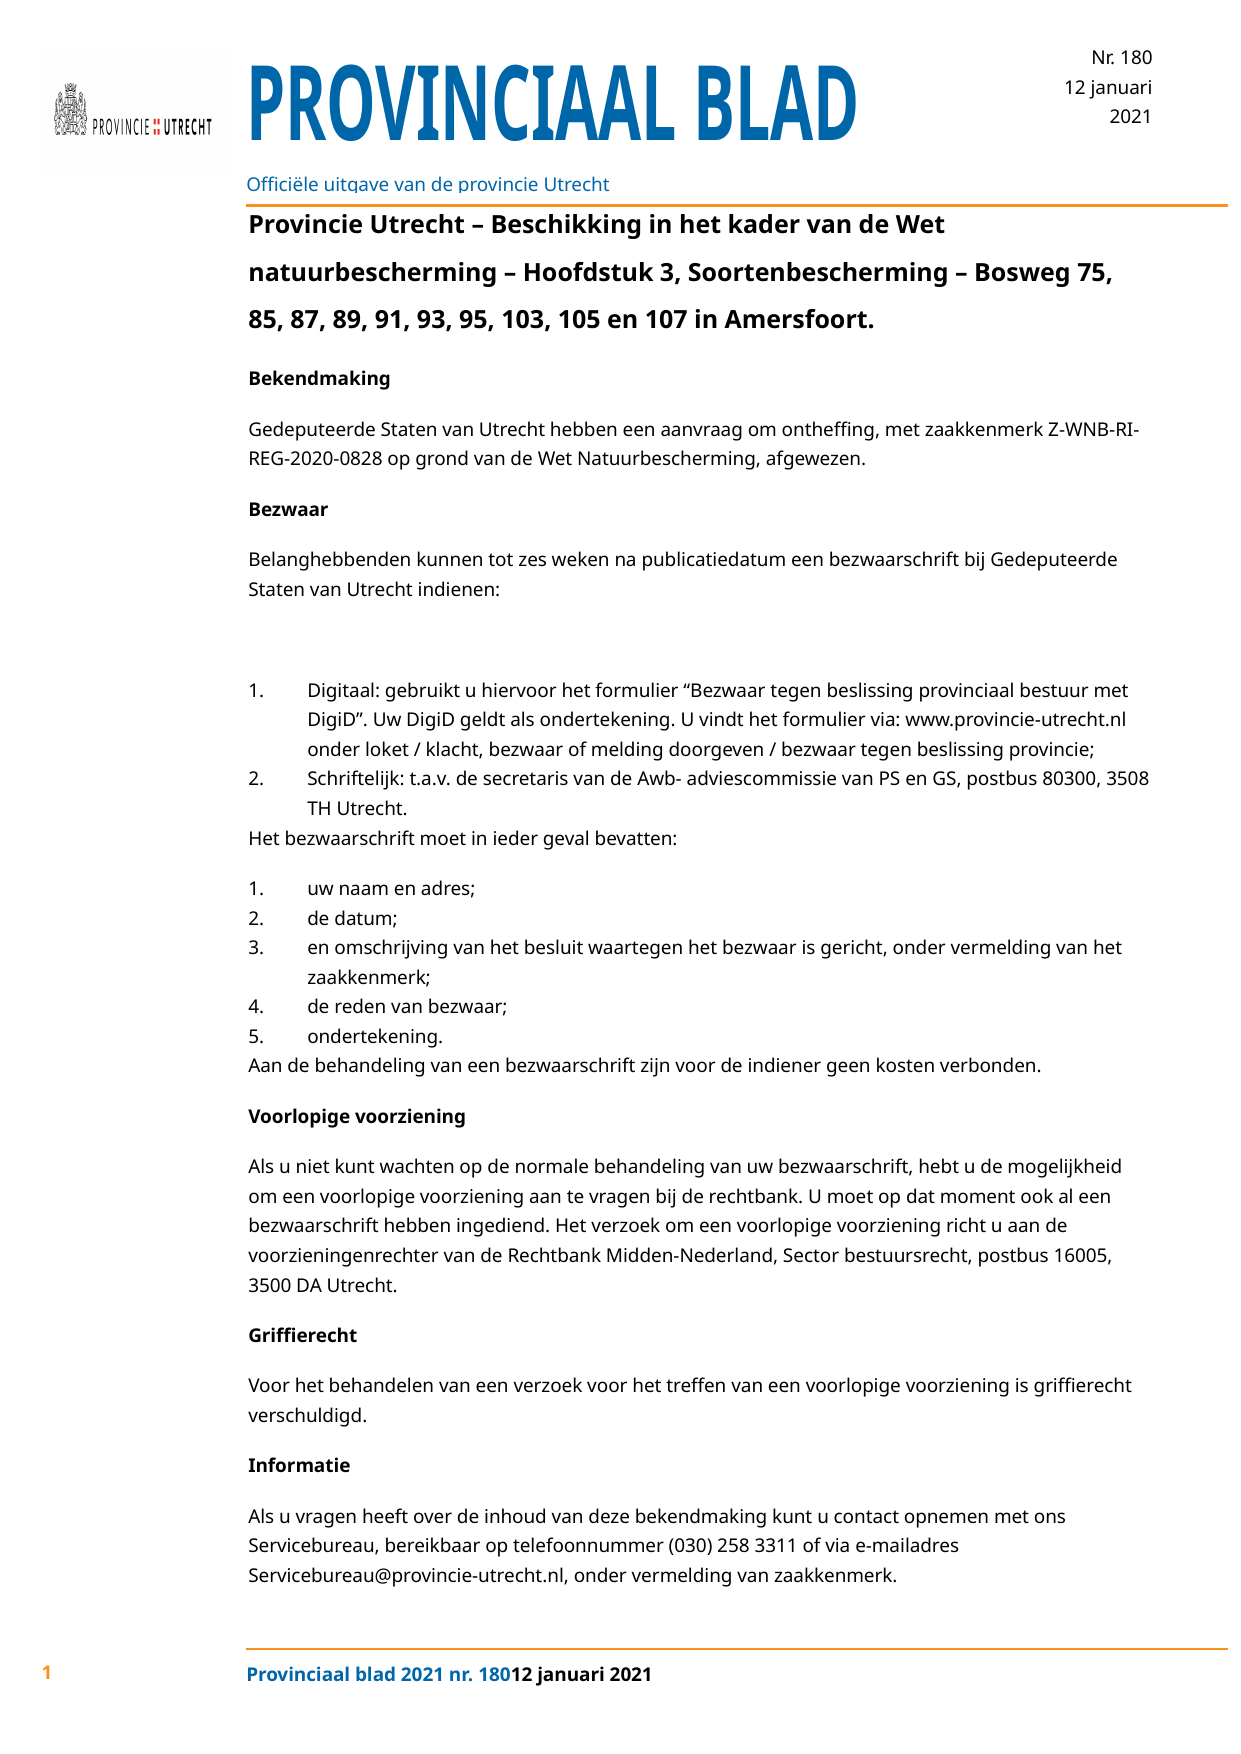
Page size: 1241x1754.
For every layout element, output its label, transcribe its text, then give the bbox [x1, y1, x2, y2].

text Aan de behandeling van een bezwaarschrift zijn voor de indiener geen kosten verbonden. [248, 1053, 1152, 1078]
text Bezwaar [248, 496, 1152, 522]
list de reden van bezwaar; [248, 993, 1152, 1019]
list de datum; [248, 905, 1152, 930]
list Digitaal: gebruikt u hiervoor het formulier “Bezwaar tegen beslissing provinciaal bestuur met DigiD”. Uw DigiD geldt als ondertekening. U vindt het formulier via: www.provincie-utrecht.nl onder loket / klacht, bezwaar of melding doorgeven / bezwaar tegen beslissing provincie; [248, 677, 1152, 762]
text Gedeputeerde Staten van Utrecht hebben een aanvraag om ontheffing, met zaakkenmerk Z-WNB-RI-REG-2020-0828 op grond van de Wet Natuurbescherming, afgewezen. [248, 416, 1152, 471]
text Als u niet kunt wachten op de normale behandeling van uw bezwaarschrift, hebt u de mogelijkheid om een voorlopige voorziening aan te vragen bij de rechtbank. U moet op dat moment ook al een bezwaarschrift hebben ingediend. Het verzoek om een voorlopige voorziening richt u aan de voorzieningenrechter van de Rechtbank Midden-Nederland, Sector bestuursrecht, postbus 16005, 3500 DA Utrecht. [248, 1153, 1152, 1297]
picture [41, 47, 231, 172]
text Het bezwaarschrift moet in ieder geval bevatten: [248, 825, 1152, 850]
text Belanghebbenden kunnen tot zes weken na publicatiedatum een bezwaarschrift bij Gedeputeerde Staten van Utrecht indienen: [248, 546, 1152, 602]
text Voorlopige voorziening [248, 1103, 1152, 1129]
text Informatie [248, 1453, 1152, 1478]
list Schriftelijk: t.a.v. de secretaris van de Awb- adviescommissie van PS en GS, postbus 80300, 3508 TH Utrecht. [248, 766, 1152, 821]
text Griffierecht [248, 1322, 1152, 1348]
text Als u vragen heeft over de inhoud van deze bekendmaking kunt u contact opnemen met ons Servicebureau, bereikbaar op telefoonnummer (030) 258 3311 of via e-mailadres Servicebureau@provincie-utrecht.nl, onder vermelding van zaakkenmerk. [248, 1503, 1152, 1588]
text Provincie Utrecht – Beschikking in het kader van de Wet natuurbescherming – Hoofdstuk 3, Soortenbescherming – Bosweg 75, 85, 87, 89, 91, 93, 95, 103, 105 en 107 in Amersfoort. [248, 207, 1152, 336]
list en omschrijving van het besluit waartegen het bezwaar is gericht, onder vermelding van het zaakkenmerk; [248, 934, 1152, 989]
list uw naam en adres; [248, 875, 1152, 901]
text Bekendmaking [248, 366, 1152, 391]
text Voor het behandelen van een verzoek voor het treffen van een voorlopige voorziening is griffierecht verschuldigd. [248, 1373, 1152, 1428]
list ondertekening. [248, 1023, 1152, 1049]
